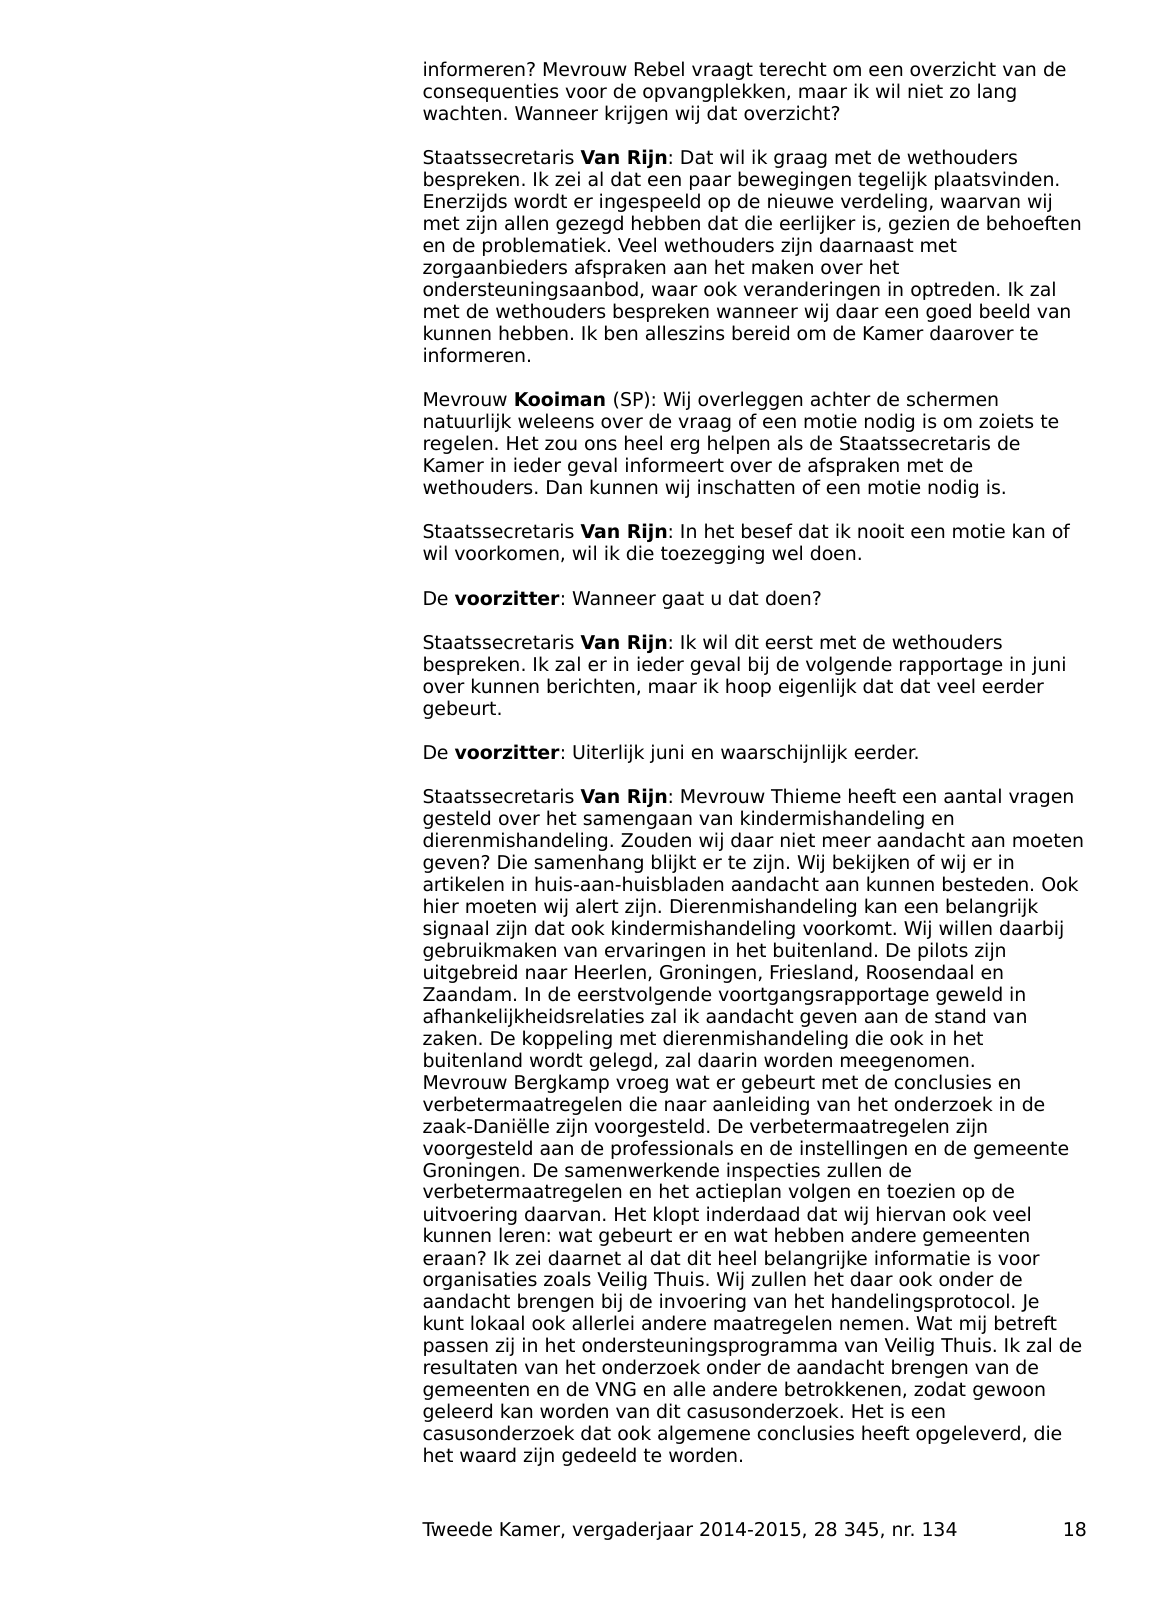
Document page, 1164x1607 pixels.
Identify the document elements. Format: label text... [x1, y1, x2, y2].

text Mevrouw Kooiman (SP): Wij overleggen achter de schermen natuurlijk weleens over de vraag of een motie nodig is om zoiets te regelen. Het zou ons heel erg helpen als de Staatssecretaris de Kamer in ieder geval informeert over de afspraken met de wethouders. Dan kunnen wij inschatten of een motie nodig is. [422, 389, 1087, 499]
text De voorzitter: Uiterlijk juni en waarschijnlijk eerder. [422, 742, 1087, 764]
text De voorzitter: Wanneer gaat u dat doen? [422, 587, 1087, 609]
text Staatssecretaris Van Rijn: Ik wil dit eerst met de wethouders bespreken. Ik zal er in ieder geval bij de volgende rapportage in juni over kunnen berichten, maar ik hoop eigenlijk dat dat veel eerder gebeurt. [422, 632, 1087, 719]
text Mevrouw Bergkamp vroeg wat er gebeurt met de conclusies en verbetermaatregelen die naar aanleiding van het onderzoek in de zaak-Daniëlle zijn voorgesteld. De verbetermaatregelen zijn voorgesteld aan de professionals en de instellingen en de gemeente Groningen. De samenwerkende inspecties zullen de verbetermaatregelen en het actieplan volgen en toezien op de uitvoering daarvan. Het klopt inderdaad dat wij hiervan ook veel kunnen leren: wat gebeurt er en wat hebben andere gemeenten eraan? Ik zei daarnet al dat dit heel belangrijke informatie is voor organisaties zoals Veilig Thuis. Wij zullen het daar ook onder de aandacht brengen bij de invoering van het handelingsprotocol. Je kunt lokaal ook allerlei andere maatregelen nemen. Wat mij betreft passen zij in het ondersteuningsprogramma van Veilig Thuis. Ik zal de resultaten van het onderzoek onder de aandacht brengen van de gemeenten en de VNG en alle andere betrokkenen, zodat gewoon geleerd kan worden van dit casusonderzoek. Het is een casusonderzoek dat ook algemene conclusies heeft opgeleverd, die het waard zijn gedeeld te worden. [422, 1072, 1087, 1467]
text Staatssecretaris Van Rijn: Dat wil ik graag met de wethouders bespreken. Ik zei al dat een paar bewegingen tegelijk plaatsvinden. Enerzijds wordt er ingespeeld op de nieuwe verdeling, waarvan wij met zijn allen gezegd hebben dat die eerlijker is, gezien de behoeften en de problematiek. Veel wethouders zijn daarnaast met zorgaanbieders afspraken aan het maken over het ondersteuningsaanbod, waar ook veranderingen in optreden. Ik zal met de wethouders bespreken wanneer wij daar een goed beeld van kunnen hebben. Ik ben alleszins bereid om de Kamer daarover te informeren. [422, 147, 1087, 367]
text Staatssecretaris Van Rijn: In het besef dat ik nooit een motie kan of wil voorkomen, wil ik die toezegging wel doen. [422, 521, 1087, 565]
text informeren? Mevrouw Rebel vraagt terecht om een overzicht van de consequenties voor de opvangplekken, maar ik wil niet zo lang wachten. Wanneer krijgen wij dat overzicht? [422, 59, 1087, 125]
text Staatssecretaris Van Rijn: Mevrouw Thieme heeft een aantal vragen gesteld over het samengaan van kindermishandeling en dierenmishandeling. Zouden wij daar niet meer aandacht aan moeten geven? Die samenhang blijkt er te zijn. Wij bekijken of wij er in artikelen in huis-aan-huisbladen aandacht aan kunnen besteden. Ook hier moeten wij alert zijn. Dierenmishandeling kan een belangrijk signaal zijn dat ook kindermishandeling voorkomt. Wij willen daarbij gebruikmaken van ervaringen in het buitenland. De pilots zijn uitgebreid naar Heerlen, Groningen, Friesland, Roosendaal en Zaandam. In de eerstvolgende voortgangsrapportage geweld in afhankelijkheidsrelaties zal ik aandacht geven aan de stand van zaken. De koppeling met dierenmishandeling die ook in het buitenland wordt gelegd, zal daarin worden meegenomen. [422, 786, 1087, 1072]
